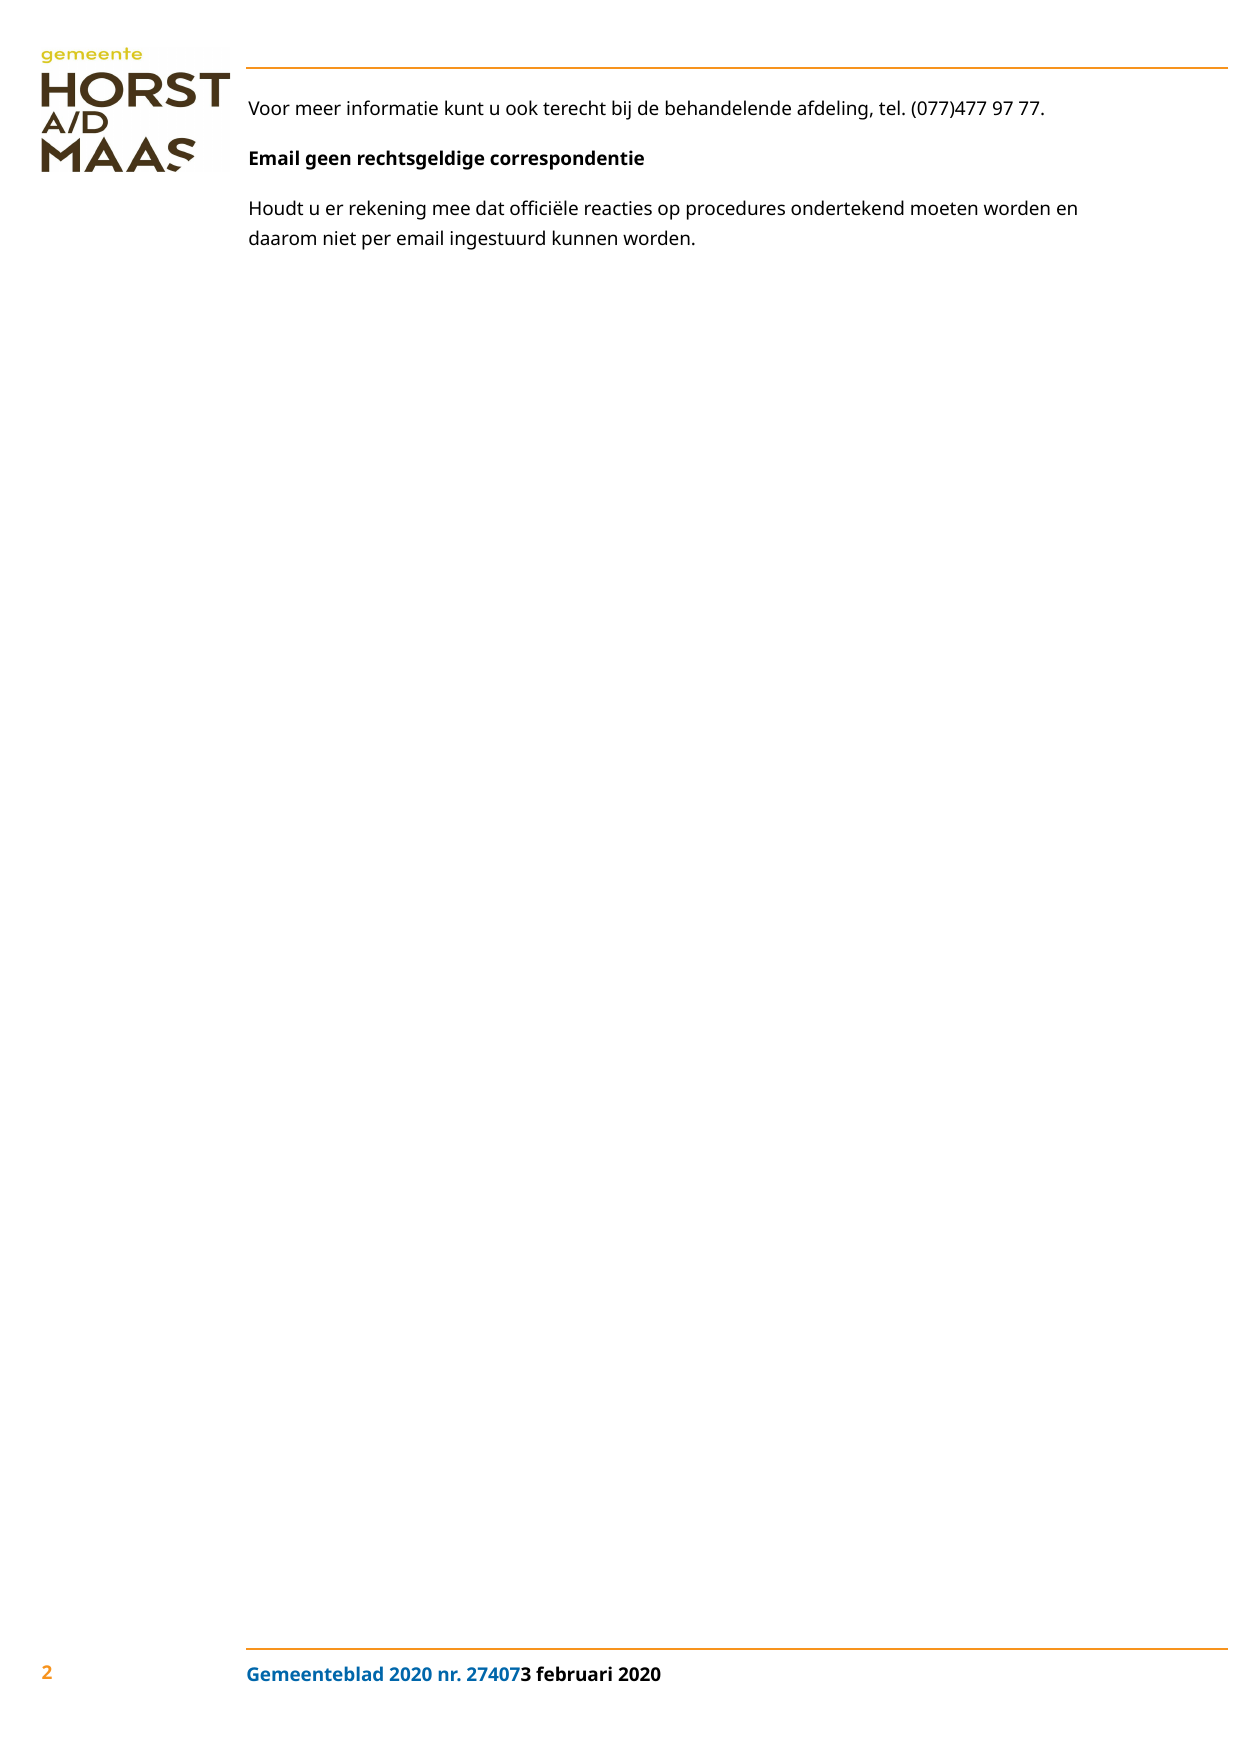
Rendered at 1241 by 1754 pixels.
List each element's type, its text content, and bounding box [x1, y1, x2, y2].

picture [41, 47, 231, 172]
text Houdt u er rekening mee dat officiële reacties op procedures ondertekend moeten worden en daarom niet per email ingestuurd kunnen worden. [248, 196, 1152, 251]
text Voor meer informatie kunt u ook terecht bij de behandelende afdeling, tel. (077)477 97 77. [248, 95, 1152, 121]
text Email geen rechtsgeldige correspondentie [248, 145, 1152, 171]
